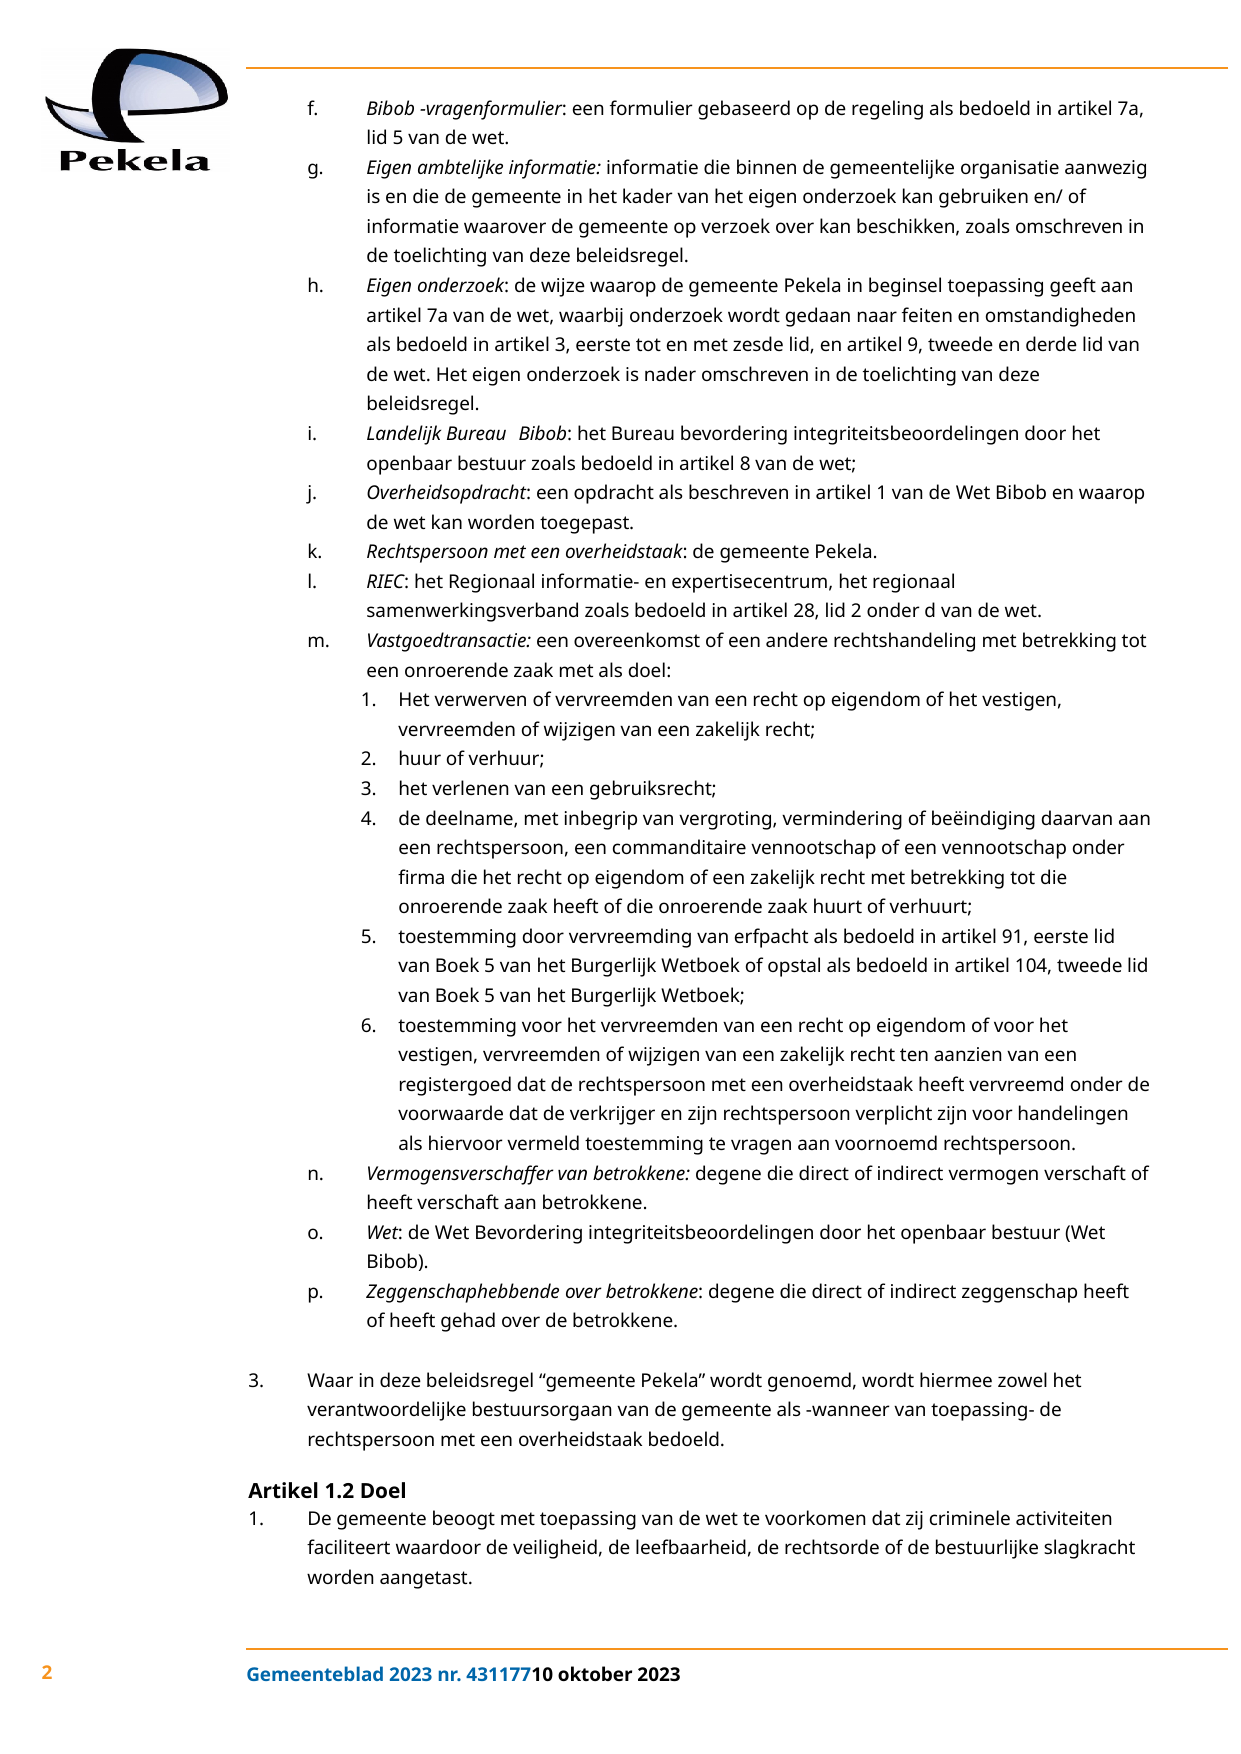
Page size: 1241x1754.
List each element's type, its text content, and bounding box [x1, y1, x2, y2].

list Vermogensverschaffer van betrokkene: degene die direct of indirect vermogen verschaft of heeft verschaft aan betrokkene. [307, 1160, 1152, 1215]
picture [41, 47, 231, 172]
list Rechtspersoon met een overheidstaak: de gemeente Pekela. [307, 538, 1152, 564]
list Wet: de Wet Bevordering integriteitsbeoordelingen door het openbaar bestuur (Wet Bibob). [307, 1219, 1152, 1274]
list toestemming door vervreemding van erfpacht als bedoeld in artikel 91, eerste lid van Boek 5 van het Burgerlijk Wetboek of opstal als bedoeld in artikel 104, tweede lid van Boek 5 van het Burgerlijk Wetboek; [361, 923, 1152, 1008]
list Zeggenschaphebbende over betrokkene: degene die direct of indirect zeggenschap heeft of heeft gehad over de betrokkene. [307, 1278, 1152, 1333]
list het verlenen van een gebruiksrecht; [361, 775, 1152, 801]
list Landelijk Bureau Bibob: het Bureau bevordering integriteitsbeoordelingen door het openbaar bestuur zoals bedoeld in artikel 8 van de wet; [307, 420, 1152, 476]
list Het verwerven of vervreemden van een recht op eigendom of het vestigen, vervreemden of wijzigen van een zakelijk recht; [361, 686, 1152, 742]
list Eigen onderzoek: de wijze waarop de gemeente Pekela in beginsel toepassing geeft aan artikel 7a van de wet, waarbij onderzoek wordt gedaan naar feiten en omstandigheden als bedoeld in artikel 3, eerste tot en met zesde lid, en artikel 9, tweede en derde lid van de wet. Het eigen onderzoek is nader omschreven in de toelichting van deze beleidsregel. [307, 272, 1152, 416]
list huur of verhuur; [361, 746, 1152, 771]
list Waar in deze beleidsregel “gemeente Pekela” wordt genoemd, wordt hiermee zowel het verantwoordelijke bestuursorgaan van de gemeente als -wanneer van toepassing- de rechtspersoon met een overheidstaak bedoeld. [248, 1367, 1152, 1452]
list Vastgoedtransactie: een overeenkomst of een andere rechtshandeling met betrekking tot een onroerende zaak met als doel: [307, 627, 1152, 683]
list de deelname, met inbegrip van vergroting, vermindering of beëindiging daarvan aan een rechtspersoon, een commanditaire vennootschap of een vennootschap onder firma die het recht op eigendom of een zakelijk recht met betrekking tot die onroerende zaak heeft of die onroerende zaak huurt of verhuurt; [361, 805, 1152, 919]
list De gemeente beoogt met toepassing van de wet te voorkomen dat zij criminele activiteiten faciliteert waardoor de veiligheid, de leefbaarheid, de rechtsorde of de bestuurlijke slagkracht worden aangetast. [248, 1505, 1152, 1590]
list Overheidsopdracht: een opdracht als beschreven in artikel 1 van de Wet Bibob en waarop de wet kan worden toegepast. [307, 479, 1152, 535]
list Bibob -vragenformulier: een formulier gebaseerd op de regeling als bedoeld in artikel 7a, lid 5 van de wet. [307, 95, 1152, 150]
list Eigen ambtelijke informatie: informatie die binnen de gemeentelijke organisatie aanwezig is en die de gemeente in het kader van het eigen onderzoek kan gebruiken en/ of informatie waarover de gemeente op verzoek over kan beschikken, zoals omschreven in de toelichting van deze beleidsregel. [307, 154, 1152, 268]
list toestemming voor het vervreemden van een recht op eigendom of voor het vestigen, vervreemden of wijzigen van een zakelijk recht ten aanzien van een registergoed dat de rechtspersoon met een overheidstaak heeft vervreemd onder de voorwaarde dat de verkrijger en zijn rechtspersoon verplicht zijn voor handelingen als hiervoor vermeld toestemming te vragen aan voornoemd rechtspersoon. [361, 1012, 1152, 1156]
list RIEC: het Regionaal informatie- en expertisecentrum, het regionaal samenwerkingsverband zoals bedoeld in artikel 28, lid 2 onder d van de wet. [307, 568, 1152, 623]
text Artikel 1.2 Doel [248, 1476, 1152, 1505]
